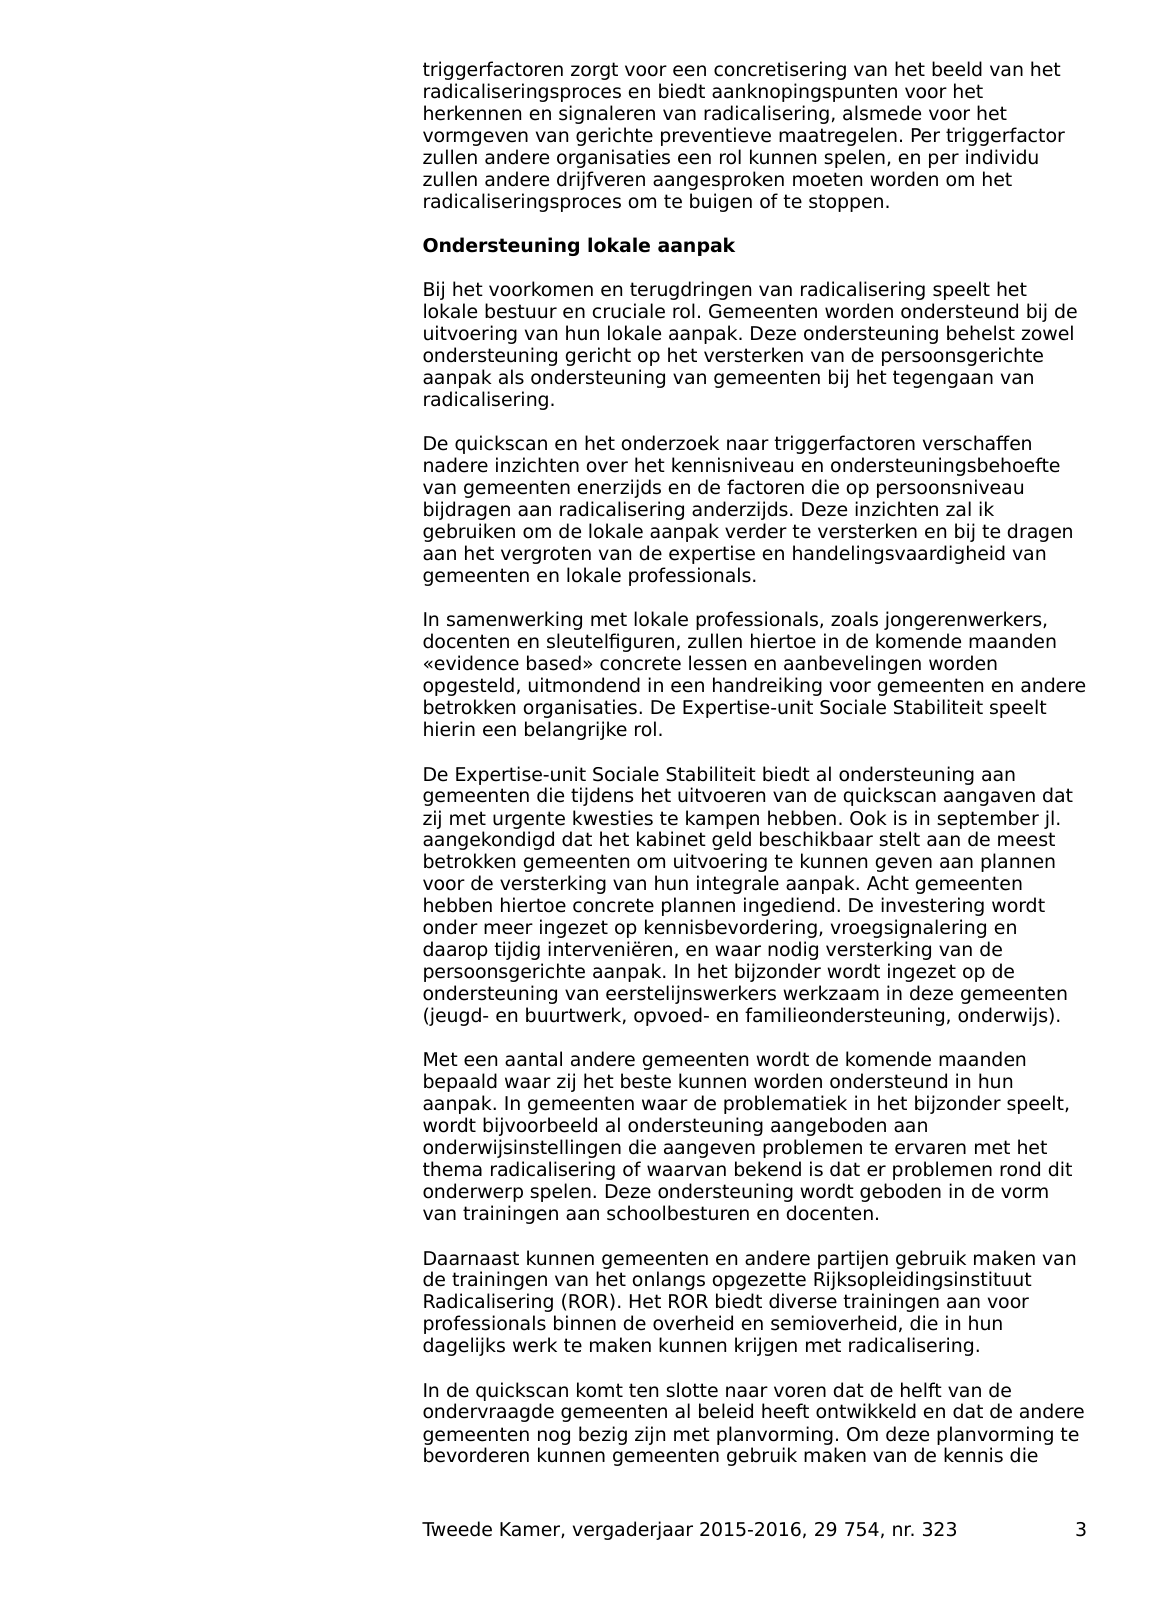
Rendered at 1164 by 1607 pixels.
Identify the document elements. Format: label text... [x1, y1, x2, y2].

text In samenwerking met lokale professionals, zoals jongerenwerkers, docenten en sleutelfiguren, zullen hiertoe in de komende maanden «evidence based» concrete lessen en aanbevelingen worden opgesteld, uitmondend in een handreiking voor gemeenten en andere betrokken organisaties. De Expertise-unit Sociale Stabiliteit speelt hierin een belangrijke rol. [422, 609, 1087, 741]
text Met een aantal andere gemeenten wordt de komende maanden bepaald waar zij het beste kunnen worden ondersteund in hun aanpak. In gemeenten waar de problematiek in het bijzonder speelt, wordt bijvoorbeeld al ondersteuning aangeboden aan onderwijsinstellingen die aangeven problemen te ervaren met het thema radicalisering of waarvan bekend is dat er problemen rond dit onderwerp spelen. Deze ondersteuning wordt geboden in de vorm van trainingen aan schoolbesturen en docenten. [422, 1049, 1087, 1225]
subtitle Ondersteuning lokale aanpak [422, 235, 1087, 257]
text triggerfactoren zorgt voor een concretisering van het beeld van het radicaliseringsproces en biedt aanknopingspunten voor het herkennen en signaleren van radicalisering, alsmede voor het vormgeven van gerichte preventieve maatregelen. Per triggerfactor zullen andere organisaties een rol kunnen spelen, en per individu zullen andere drijfveren aangesproken moeten worden om het radicaliseringsproces om te buigen of te stoppen. [422, 59, 1087, 213]
text Daarnaast kunnen gemeenten en andere partijen gebruik maken van de trainingen van het onlangs opgezette Rijksopleidingsinstituut Radicalisering (ROR). Het ROR biedt diverse trainingen aan voor professionals binnen de overheid en semioverheid, die in hun dagelijks werk te maken kunnen krijgen met radicalisering. [422, 1247, 1087, 1357]
text De Expertise-unit Sociale Stabiliteit biedt al ondersteuning aan gemeenten die tijdens het uitvoeren van de quickscan aangaven dat zij met urgente kwesties te kampen hebben. Ook is in september jl. aangekondigd dat het kabinet geld beschikbaar stelt aan de meest betrokken gemeenten om uitvoering te kunnen geven aan plannen voor de versterking van hun integrale aanpak. Acht gemeenten hebben hiertoe concrete plannen ingediend. De investering wordt onder meer ingezet op kennisbevordering, vroegsignalering en daarop tijdig interveniëren, en waar nodig versterking van de persoonsgerichte aanpak. In het bijzonder wordt ingezet op de ondersteuning van eerstelijnswerkers werkzaam in deze gemeenten (jeugd- en buurtwerk, opvoed- en familieondersteuning, onderwijs). [422, 763, 1087, 1027]
text De quickscan en het onderzoek naar triggerfactoren verschaffen nadere inzichten over het kennisniveau en ondersteuningsbehoefte van gemeenten enerzijds en de factoren die op persoonsniveau bijdragen aan radicalisering anderzijds. Deze inzichten zal ik gebruiken om de lokale aanpak verder te versterken en bij te dragen aan het vergroten van de expertise en handelingsvaardigheid van gemeenten en lokale professionals. [422, 433, 1087, 587]
text In de quickscan komt ten slotte naar voren dat de helft van de ondervraagde gemeenten al beleid heeft ontwikkeld en dat de andere gemeenten nog bezig zijn met planvorming. Om deze planvorming te bevorderen kunnen gemeenten gebruik maken van de kennis die [422, 1379, 1087, 1467]
text Bij het voorkomen en terugdringen van radicalisering speelt het lokale bestuur en cruciale rol. Gemeenten worden ondersteund bij de uitvoering van hun lokale aanpak. Deze ondersteuning behelst zowel ondersteuning gericht op het versterken van de persoonsgerichte aanpak als ondersteuning van gemeenten bij het tegengaan van radicalisering. [422, 279, 1087, 411]
